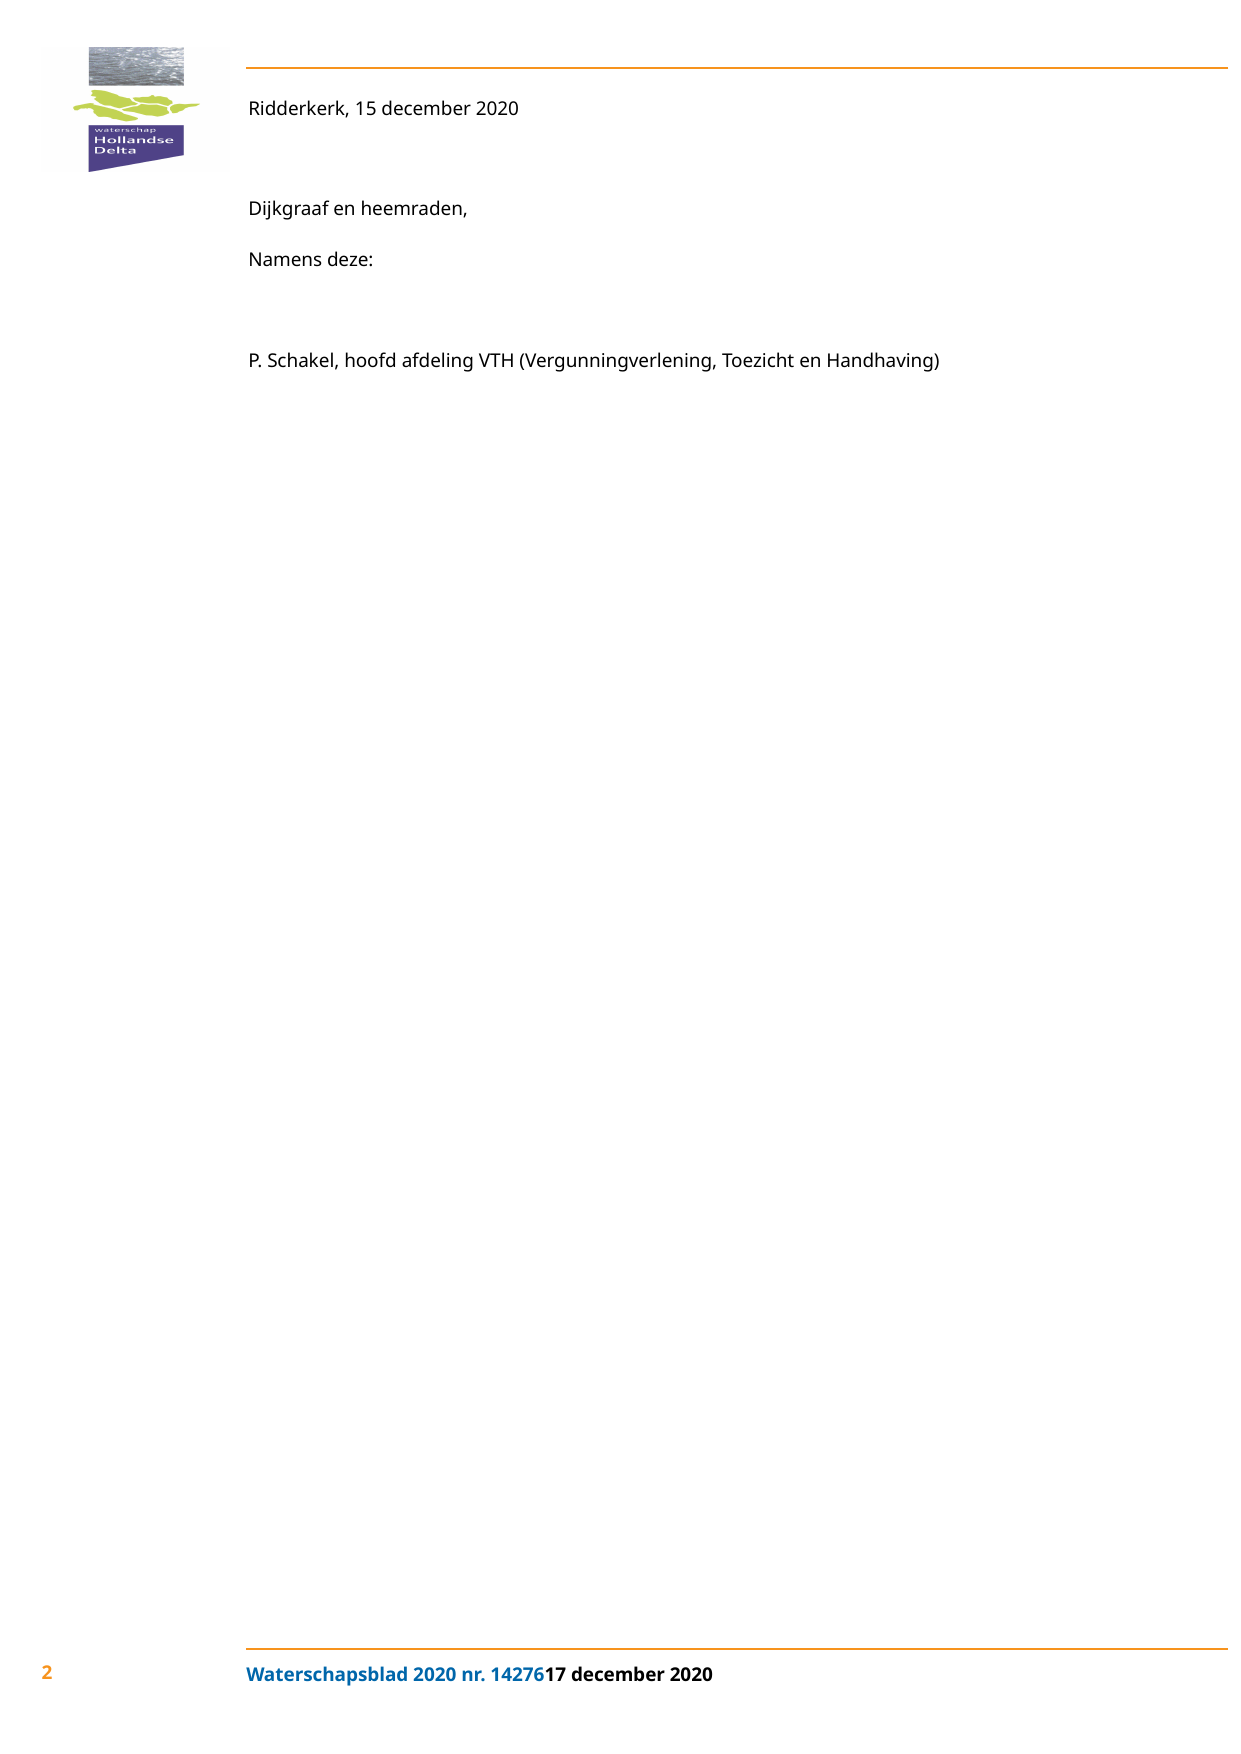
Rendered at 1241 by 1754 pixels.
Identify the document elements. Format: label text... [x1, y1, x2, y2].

text P. Schakel, hoofd afdeling VTH (Vergunningverlening, Toezicht en Handhaving) [248, 347, 1152, 373]
text Ridderkerk, 15 december 2020 [248, 95, 1152, 121]
text Namens deze: [248, 246, 1152, 272]
picture [41, 47, 231, 172]
text Dijkgraaf en heemraden, [248, 196, 1152, 221]
